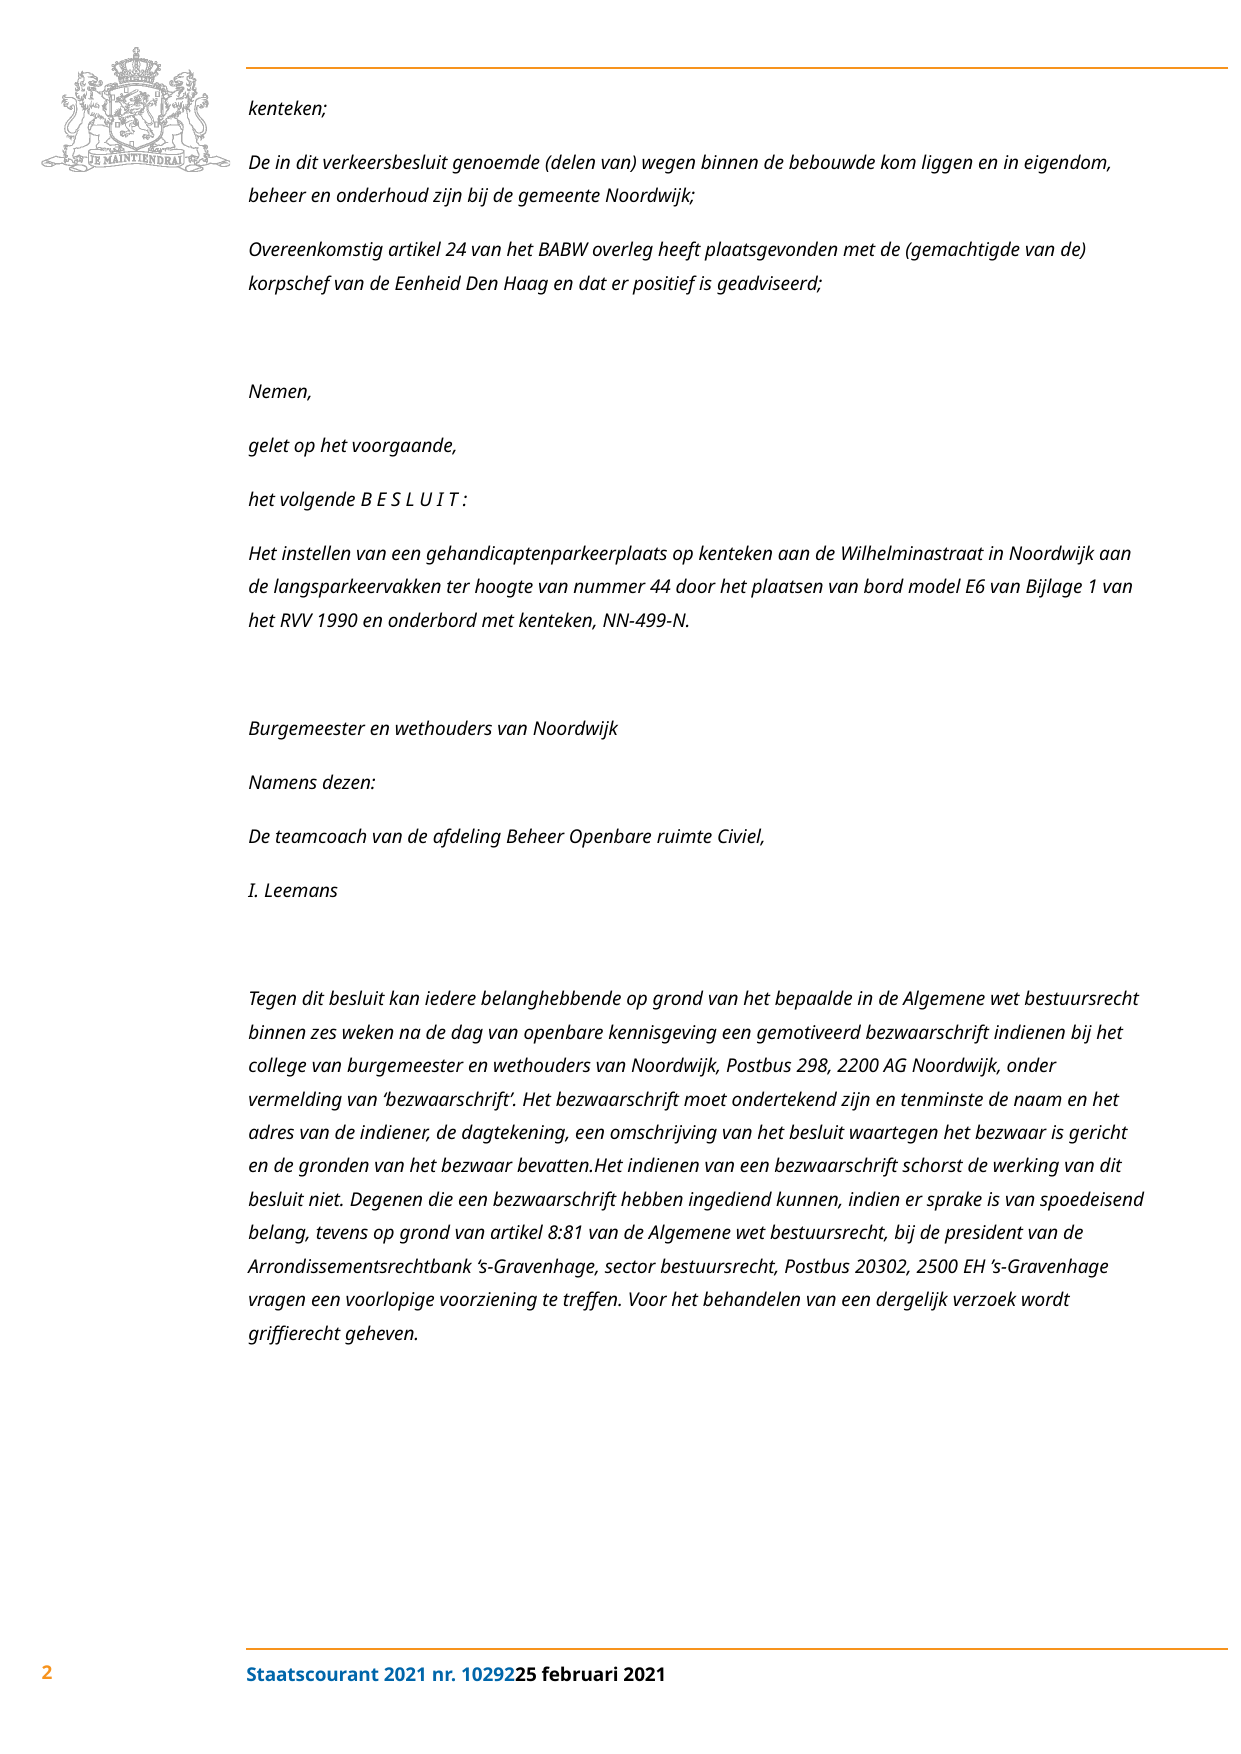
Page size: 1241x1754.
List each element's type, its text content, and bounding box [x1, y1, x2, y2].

text kenteken; [248, 95, 1152, 121]
text het volgende B E S L U I T : [248, 486, 1152, 512]
text I. Leemans [248, 877, 1152, 903]
text Burgemeester en wethouders van Noordwijk [248, 715, 1152, 741]
text Namens dezen: [248, 769, 1152, 795]
text Het instellen van een gehandicaptenparkeerplaats op kenteken aan de Wilhelminastraat in Noordwijk aan de langsparkeervakken ter hoogte van nummer 44 door het plaatsen van bord model E6 van Bijlage 1 van het RVV 1990 en onderbord met kenteken, NN-499-N. [248, 540, 1152, 633]
picture [41, 47, 231, 172]
text De teamcoach van de afdeling Beheer Openbare ruimte Civiel, [248, 823, 1152, 849]
text De in dit verkeersbesluit genoemde (delen van) wegen binnen de bebouwde kom liggen en in eigendom, beheer en onderhoud zijn bij de gemeente Noordwijk; [248, 149, 1152, 208]
text Overeenkomstig artikel 24 van het BABW overleg heeft plaatsgevonden met de (gemachtigde van de) korpschef van de Eenheid Den Haag en dat er positief is geadviseerd; [248, 236, 1152, 296]
text gelet op het voorgaande, [248, 432, 1152, 458]
text Tegen dit besluit kan iedere belanghebbende op grond van het bepaalde in de Algemene wet bestuursrecht binnen zes weken na de dag van openbare kennisgeving een gemotiveerd bezwaarschrift indienen bij het college van burgemeester en wethouders van Noordwijk, Postbus 298, 2200 AG Noordwijk, onder vermelding van ‘bezwaarschrift’. Het bezwaarschrift moet ondertekend zijn en tenminste de naam en het adres van de indiener, de dagtekening, een omschrijving van het besluit waartegen het bezwaar is gericht en de gronden van het bezwaar bevatten.Het indienen van een bezwaarschrift schorst de werking van dit besluit niet. Degenen die een bezwaarschrift hebben ingediend kunnen, indien er sprake is van spoedeisend belang, tevens op grond van artikel 8:81 van de Algemene wet bestuursrecht, bij de president van de Arrondissementsrechtbank ‘s-Gravenhage, sector bestuursrecht, Postbus 20302, 2500 EH ’s-Gravenhage vragen een voorlopige voorziening te treffen. Voor het behandelen van een dergelijk verzoek wordt griffierecht geheven. [248, 985, 1152, 1346]
text Nemen, [248, 378, 1152, 404]
